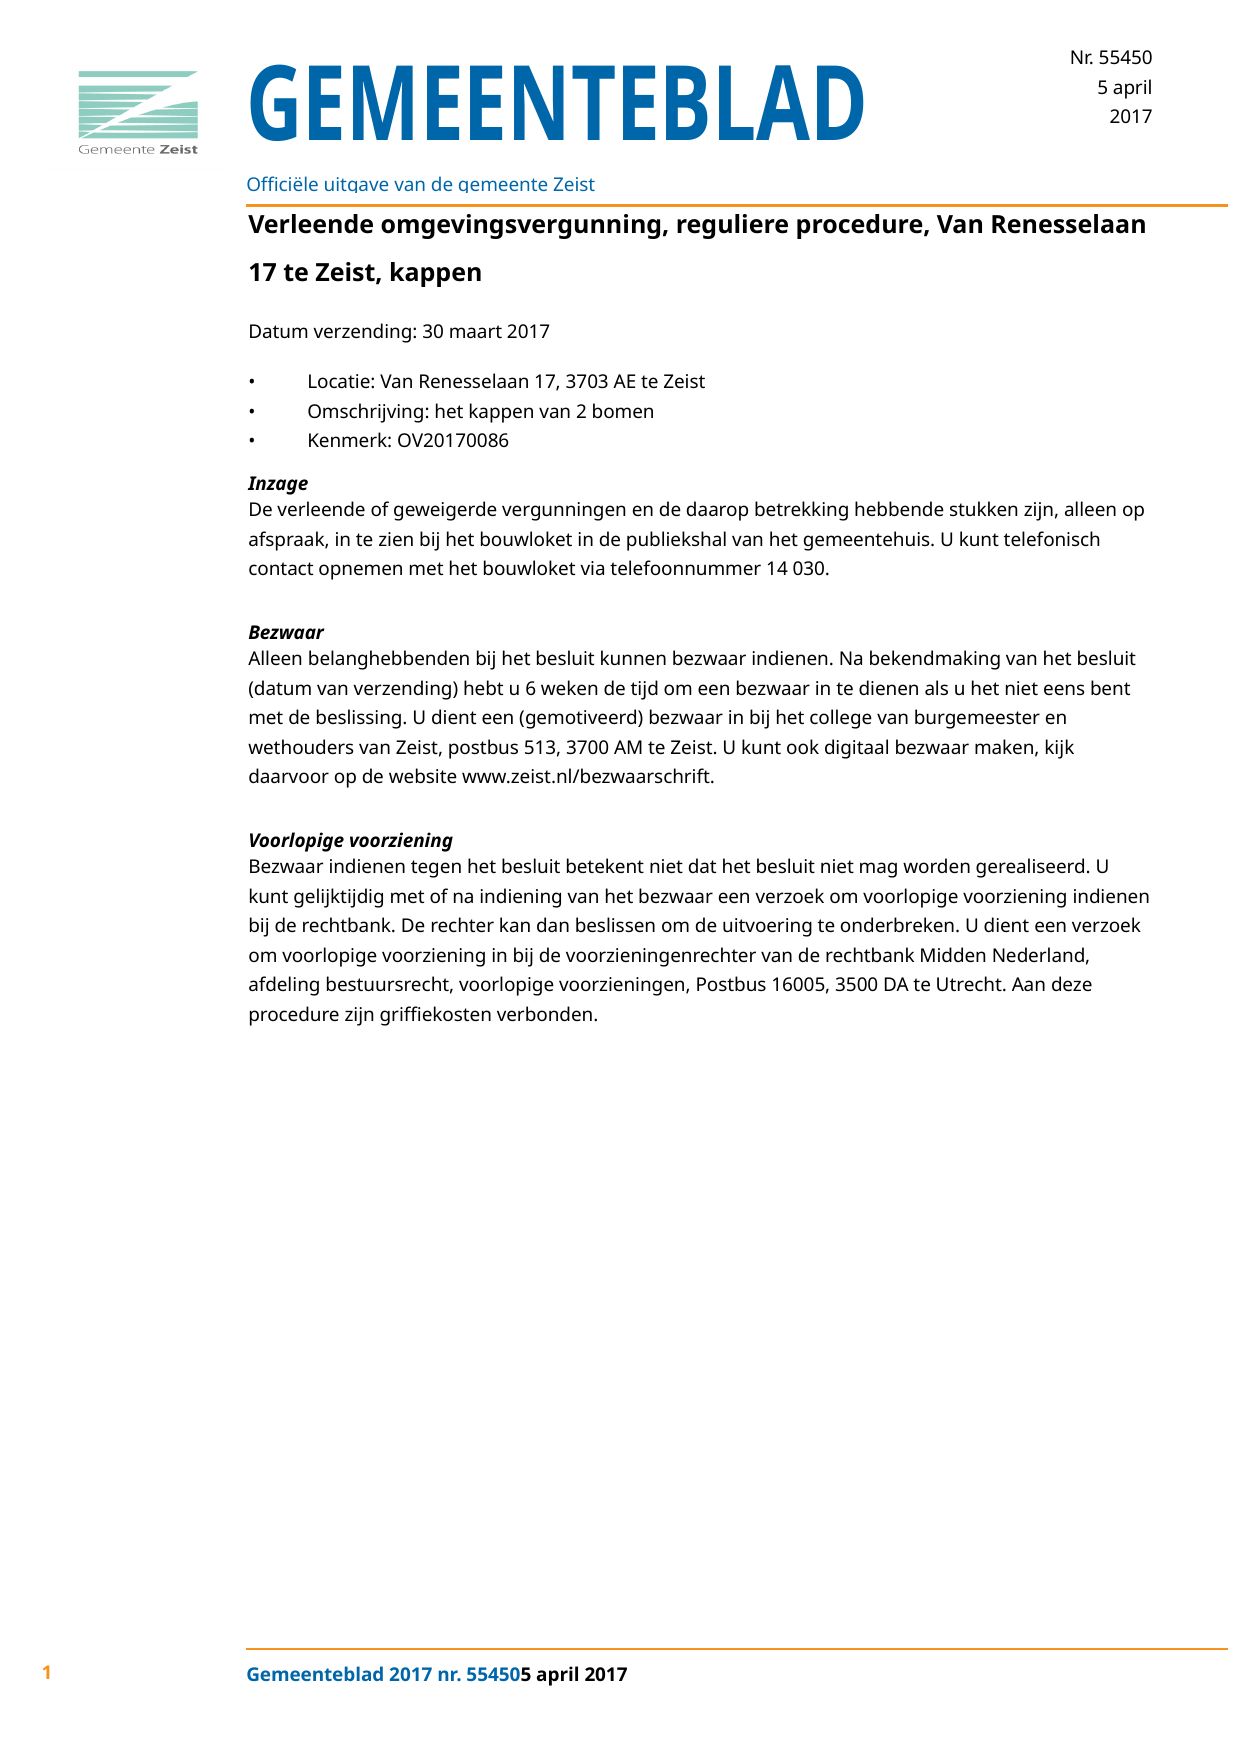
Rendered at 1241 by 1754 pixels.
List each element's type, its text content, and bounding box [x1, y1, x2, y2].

list Omschrijving: het kappen van 2 bomen [248, 398, 1152, 424]
text Bezwaar [248, 619, 1152, 645]
text De verleende of geweigerde vergunningen en de daarop betrekking hebbende stukken zijn, alleen op afspraak, in te zien bij het bouwloket in de publiekshal van het gemeentehuis. U kunt telefonisch contact opnemen met het bouwloket via telefoonnummer 14 030. [248, 496, 1152, 581]
text Datum verzending: 30 maart 2017 [248, 318, 1152, 344]
text Inzage [248, 471, 1152, 496]
text Alleen belanghebbenden bij het besluit kunnen bezwaar indienen. Na bekendmaking van het besluit (datum van verzending) hebt u 6 weken de tijd om een bezwaar in te dienen als u het niet eens bent met de beslissing. U dient een (gemotiveerd) bezwaar in bij het college van burgemeester en wethouders van Zeist, postbus 513, 3700 AM te Zeist. U kunt ook digitaal bezwaar maken, kijk daarvoor op de website www.zeist.nl/bezwaarschrift. [248, 645, 1152, 789]
text Bezwaar indienen tegen het besluit betekent niet dat het besluit niet mag worden gerealiseerd. U kunt gelijktijdig met of na indiening van het bezwaar een verzoek om voorlopige voorziening indienen bij de rechtbank. De rechter kan dan beslissen om de uitvoering te onderbreken. U dient een verzoek om voorlopige voorziening in bij de voorzieningenrechter van de rechtbank Midden Nederland, afdeling bestuursrecht, voorlopige voorzieningen, Postbus 16005, 3500 DA te Utrecht. Aan deze procedure zijn griffiekosten verbonden. [248, 853, 1152, 1027]
list Kenmerk: OV20170086 [248, 427, 1152, 453]
text Voorlopige voorziening [248, 827, 1152, 853]
picture [41, 47, 231, 172]
text Verleende omgevingsvergunning, reguliere procedure, Van Renesselaan 17 te Zeist, kappen [248, 207, 1152, 288]
list Locatie: Van Renesselaan 17, 3703 AE te Zeist [248, 368, 1152, 394]
